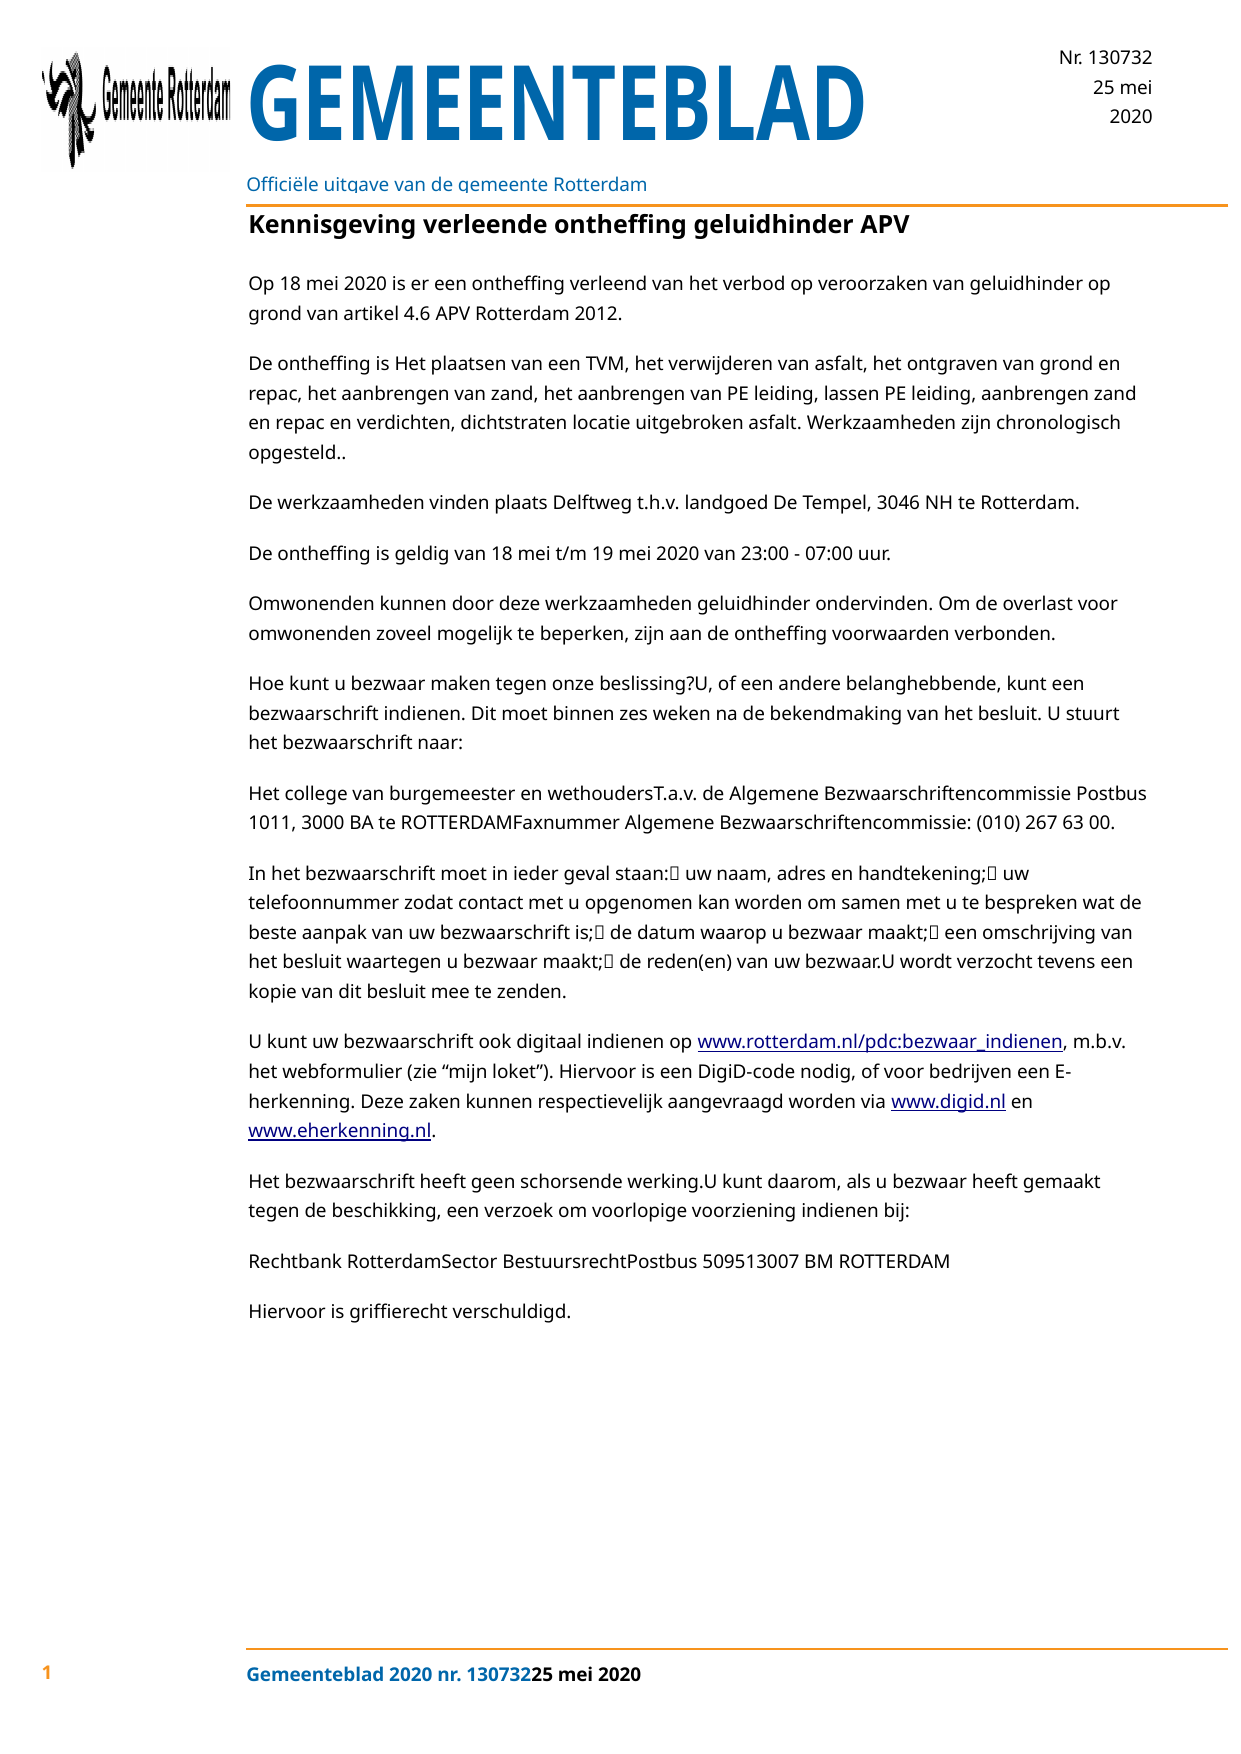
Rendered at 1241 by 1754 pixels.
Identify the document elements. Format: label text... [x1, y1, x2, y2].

text Het bezwaarschrift heeft geen schorsende werking.U kunt daarom, als u bezwaar heeft gemaakt tegen de beschikking, een verzoek om voorlopige voorziening indienen bij: [248, 1168, 1152, 1223]
text Kennisgeving verleende ontheffing geluidhinder APV [248, 207, 1152, 241]
text Omwonenden kunnen door deze werkzaamheden geluidhinder ondervinden. Om de overlast voor omwonenden zoveel mogelijk te beperken, zijn aan de ontheffing voorwaarden verbonden. [248, 590, 1152, 646]
text Op 18 mei 2020 is er een ontheffing verleend van het verbod op veroorzaken van geluidhinder op grond van artikel 4.6 APV Rotterdam 2012. [248, 270, 1152, 326]
text Het college van burgemeester en wethoudersT.a.v. de Algemene Bezwaarschriftencommissie Postbus 1011, 3000 BA te ROTTERDAMFaxnummer Algemene Bezwaarschriftencommissie: (010) 267 63 00. [248, 780, 1152, 835]
text Hiervoor is griffierecht verschuldigd. [248, 1298, 1152, 1324]
text U kunt uw bezwaarschrift ook digitaal indienen op www.rotterdam.nl/pdc:bezwaar_indienen, m.b.v. het webformulier (zie “mijn loket”). Hiervoor is een DigiD-code nodig, of voor bedrijven een E-herkenning. Deze zaken kunnen respectievelijk aangevraagd worden via www.digid.nl en www.eherkenning.nl. [248, 1029, 1152, 1143]
text De ontheffing is Het plaatsen van een TVM, het verwijderen van asfalt, het ontgraven van grond en repac, het aanbrengen van zand, het aanbrengen van PE leiding, lassen PE leiding, aanbrengen zand en repac en verdichten, dichtstraten locatie uitgebroken asfalt. Werkzaamheden zijn chronologisch opgesteld.. [248, 350, 1152, 465]
text Rechtbank RotterdamSector BestuursrechtPostbus 509513007 BM ROTTERDAM [248, 1248, 1152, 1273]
text In het bezwaarschrift moet in ieder geval staan: uw naam, adres en handtekening; uw telefoonnummer zodat contact met u opgenomen kan worden om samen met u te bespreken wat de beste aanpak van uw bezwaarschrift is; de datum waarop u bezwaar maakt; een omschrijving van het besluit waartegen u bezwaar maakt; de reden(en) van uw bezwaar.U wordt verzocht tevens een kopie van dit besluit mee te zenden. [248, 860, 1152, 1004]
text Hoe kunt u bezwaar maken tegen onze beslissing?U, of een andere belanghebbende, kunt een bezwaarschrift indienen. Dit moet binnen zes weken na de bekendmaking van het besluit. U stuurt het bezwaarschrift naar: [248, 670, 1152, 755]
picture [41, 47, 231, 172]
text De werkzaamheden vinden plaats Delftweg t.h.v. landgoed De Tempel, 3046 NH te Rotterdam. [248, 489, 1152, 515]
text De ontheffing is geldig van 18 mei t/m 19 mei 2020 van 23:00 - 07:00 uur. [248, 540, 1152, 566]
